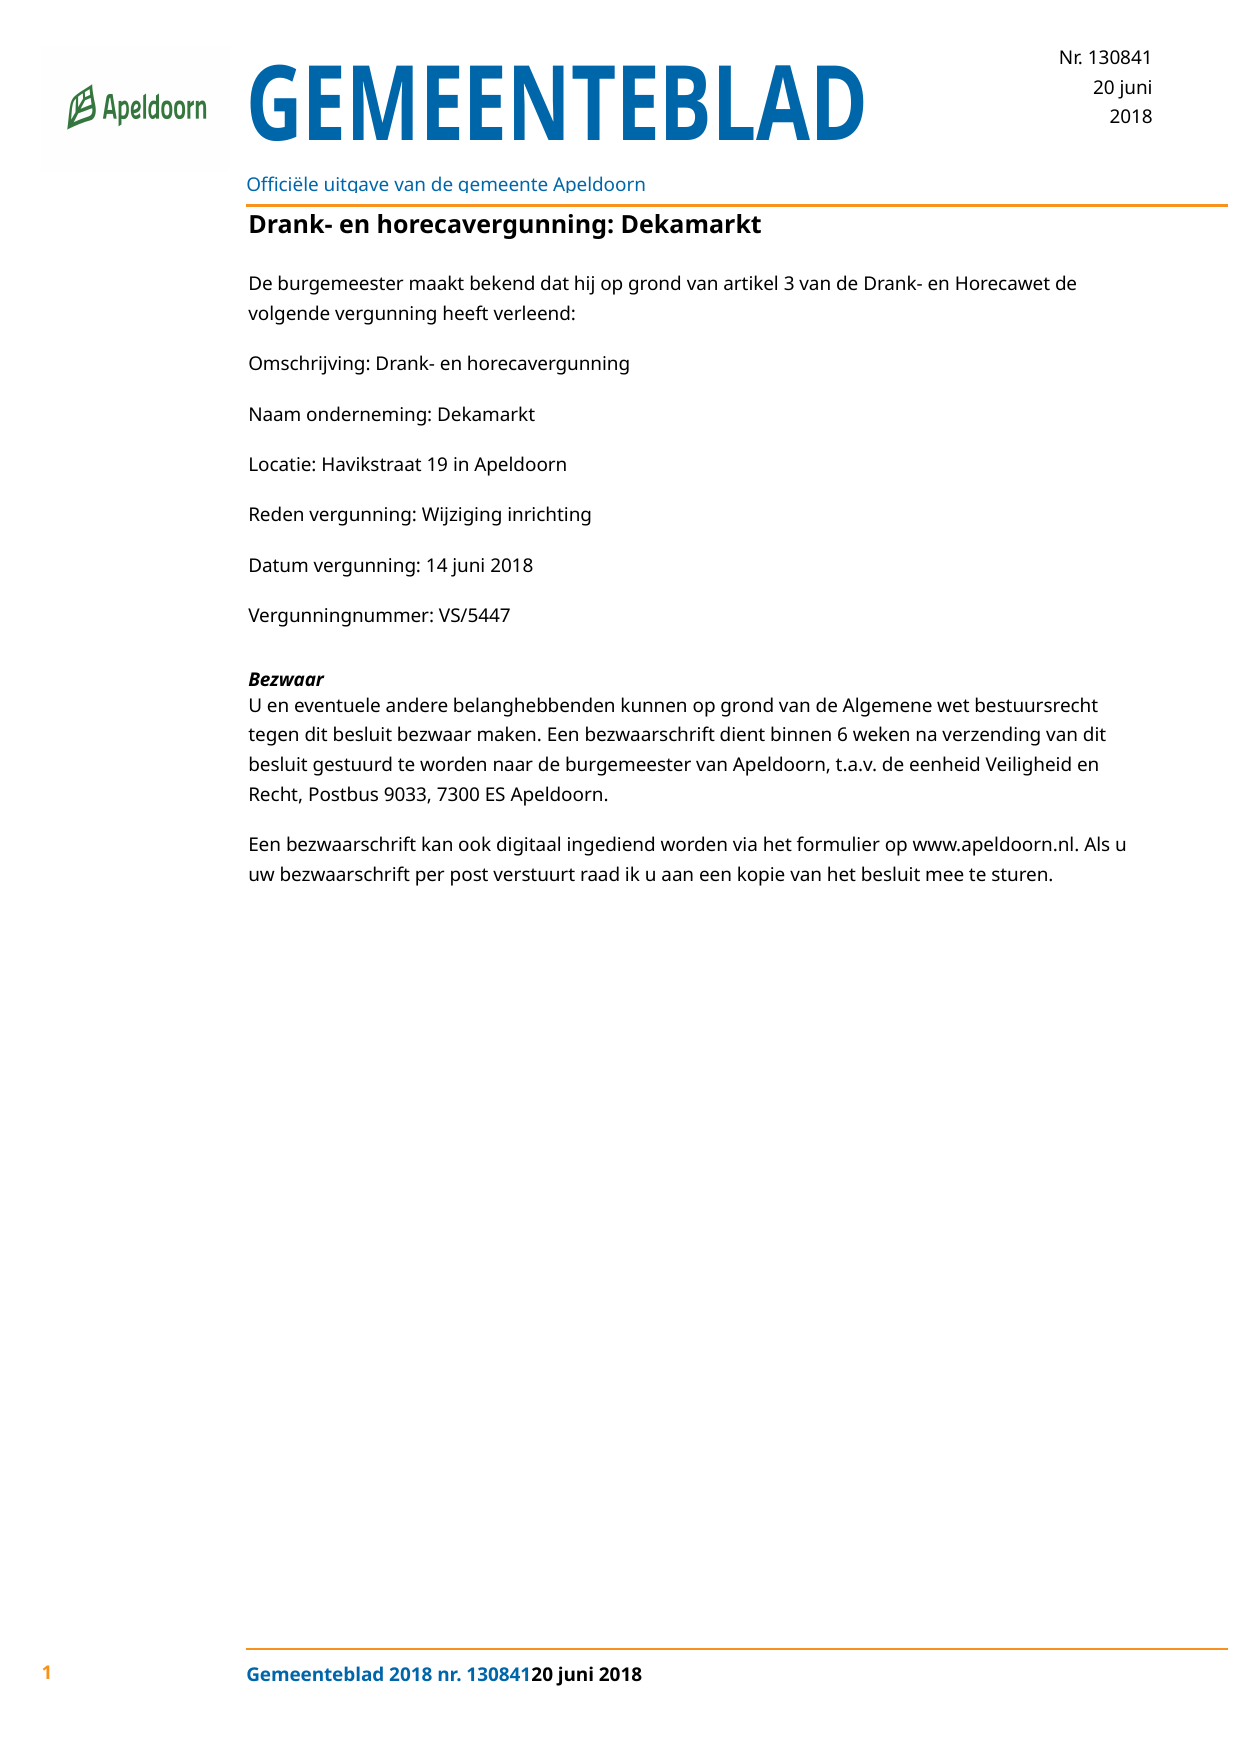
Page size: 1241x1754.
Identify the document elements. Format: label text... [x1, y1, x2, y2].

text Omschrijving: Drank- en horecavergunning [248, 350, 1152, 376]
text Locatie: Havikstraat 19 in Apeldoorn [248, 451, 1152, 477]
picture [41, 47, 231, 172]
text Een bezwaarschrift kan ook digitaal ingediend worden via het formulier op www.apeldoorn.nl. Als u uw bezwaarschrift per post verstuurt raad ik u aan een kopie van het besluit mee te sturen. [248, 831, 1152, 887]
text U en eventuele andere belanghebbenden kunnen op grond van de Algemene wet bestuursrecht tegen dit besluit bezwaar maken. Een bezwaarschrift dient binnen 6 weken na verzending van dit besluit gestuurd te worden naar de burgemeester van Apeldoorn, t.a.v. de eenheid Veiligheid en Recht, Postbus 9033, 7300 ES Apeldoorn. [248, 692, 1152, 807]
text Naam onderneming: Dekamarkt [248, 401, 1152, 426]
text De burgemeester maakt bekend dat hij op grond van artikel 3 van de Drank- en Horecawet de volgende vergunning heeft verleend: [248, 270, 1152, 326]
text Drank- en horecavergunning: Dekamarkt [248, 207, 1152, 241]
text Bezwaar [248, 666, 1152, 692]
text Vergunningnummer: VS/5447 [248, 602, 1152, 628]
text Reden vergunning: Wijziging inrichting [248, 502, 1152, 527]
text Datum vergunning: 14 juni 2018 [248, 552, 1152, 578]
